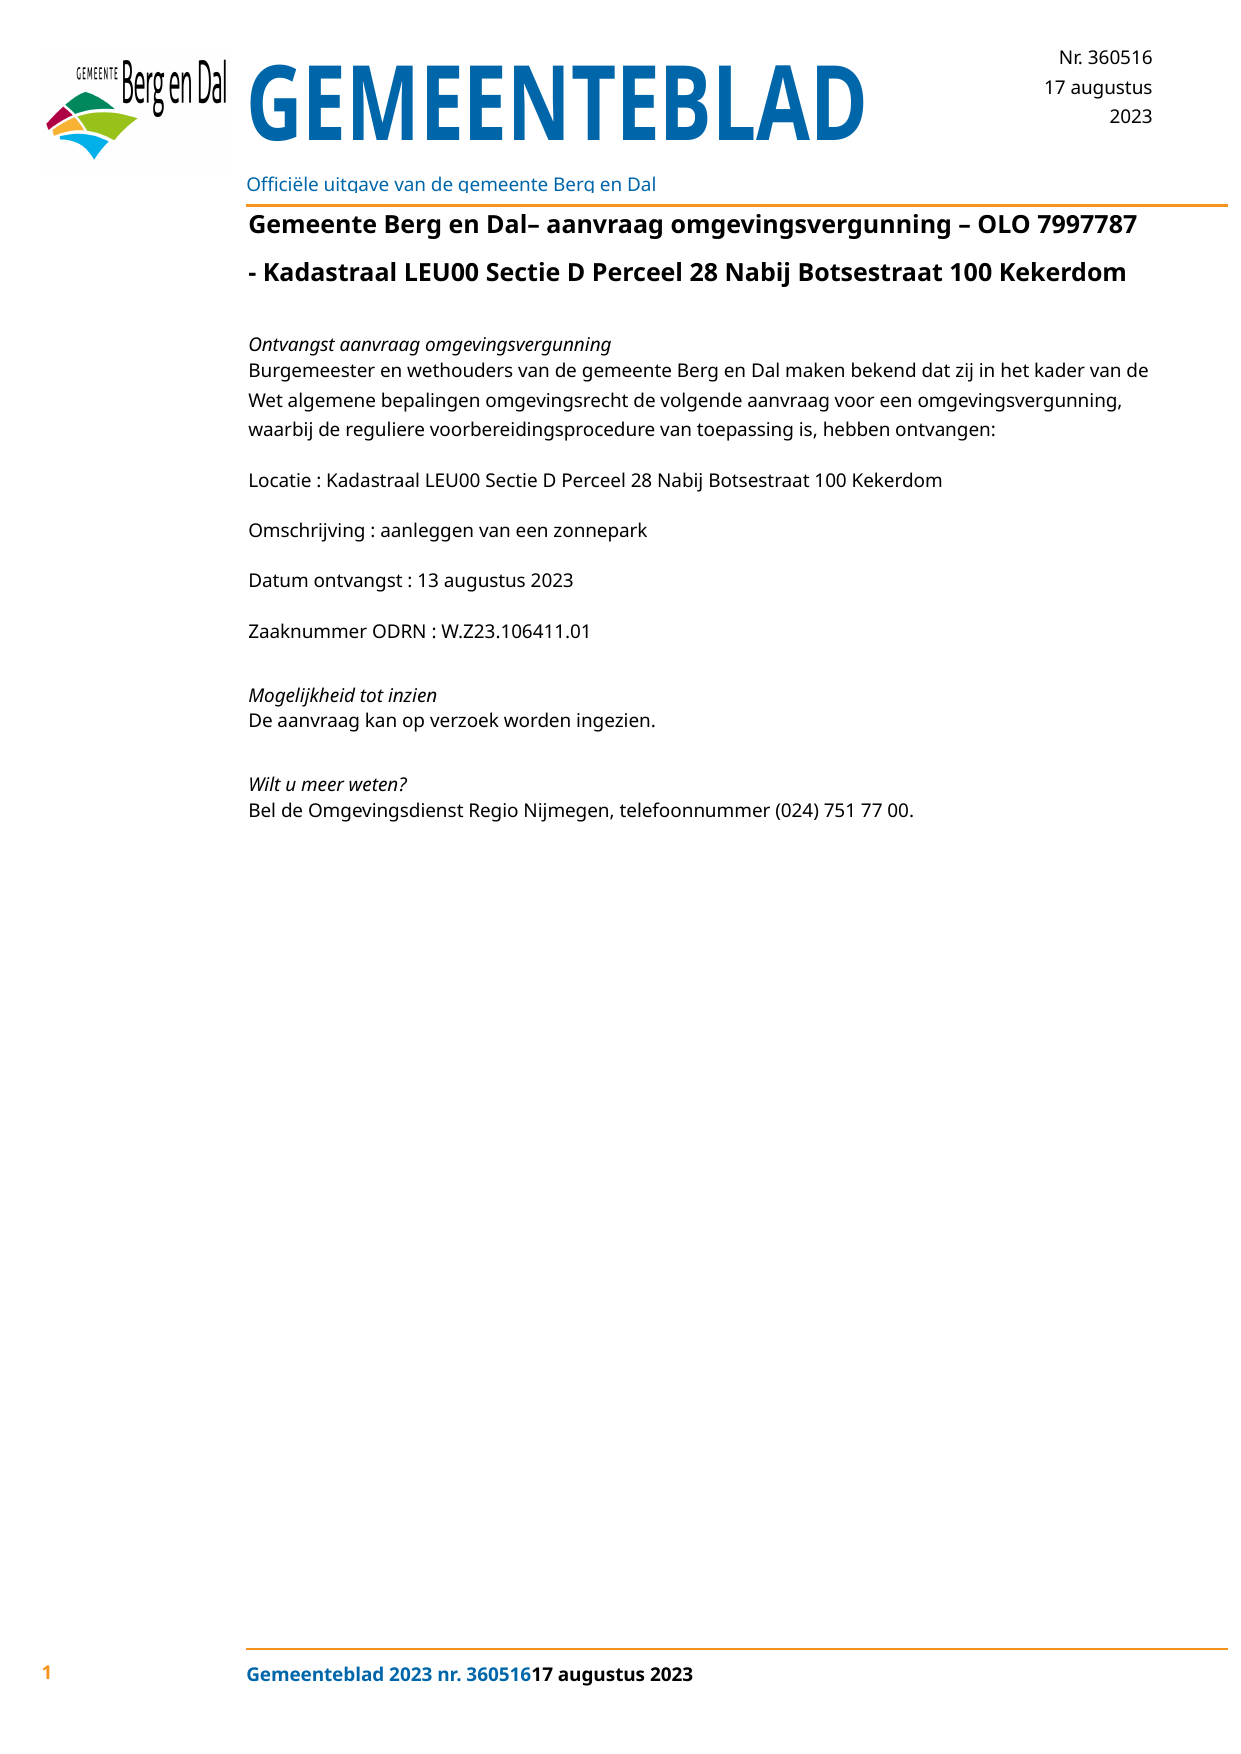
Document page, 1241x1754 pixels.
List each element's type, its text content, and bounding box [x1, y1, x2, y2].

text Mogelijkheid tot inzien [248, 682, 1152, 708]
text De aanvraag kan op verzoek worden ingezien. [248, 708, 1152, 733]
picture [41, 47, 231, 172]
text Gemeente Berg en Dal– aanvraag omgevingsvergunning – OLO 7997787 - Kadastraal LEU00 Sectie D Perceel 28 Nabij Botsestraat 100 Kekerdom [248, 207, 1152, 288]
text Omschrijving : aanleggen van een zonnepark [248, 517, 1152, 543]
text Ontvangst aanvraag omgevingsvergunning [248, 331, 1152, 357]
text Wilt u meer weten? [248, 772, 1152, 797]
text Zaaknummer ODRN : W.Z23.106411.01 [248, 618, 1152, 644]
text Locatie : Kadastraal LEU00 Sectie D Perceel 28 Nabij Botsestraat 100 Kekerdom [248, 467, 1152, 492]
text Burgemeester en wethouders van de gemeente Berg en Dal maken bekend dat zij in het kader van de Wet algemene bepalingen omgevingsrecht de volgende aanvraag voor een omgevingsvergunning, waarbij de reguliere voorbereidingsprocedure van toepassing is, hebben ontvangen: [248, 357, 1152, 442]
text Datum ontvangst : 13 augustus 2023 [248, 568, 1152, 593]
text Bel de Omgevingsdienst Regio Nijmegen, telefoonnummer (024) 751 77 00. [248, 797, 1152, 823]
